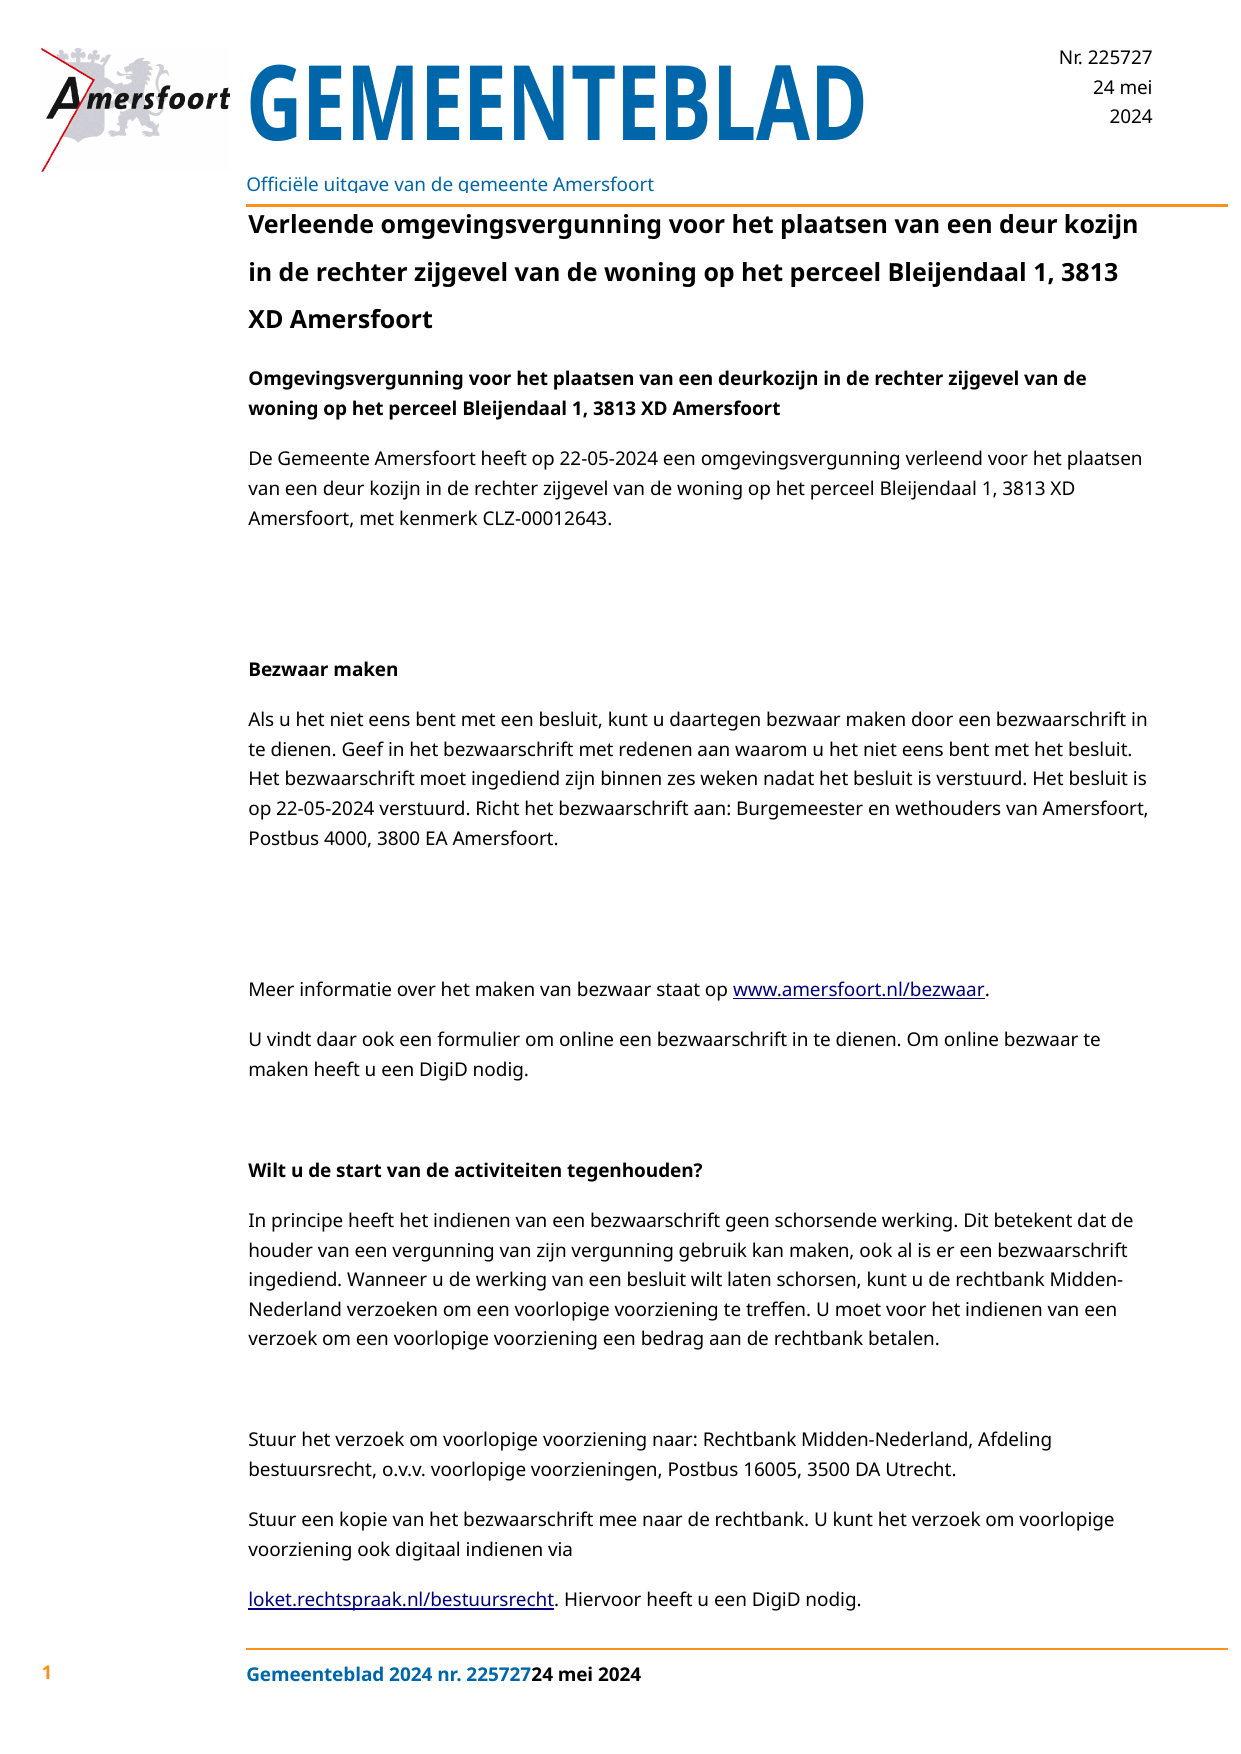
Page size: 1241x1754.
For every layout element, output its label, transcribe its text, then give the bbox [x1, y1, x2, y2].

text De Gemeente Amersfoort heeft op 22-05-2024 een omgevingsvergunning verleend voor het plaatsen van een deur kozijn in de rechter zijgevel van de woning op het perceel Bleijendaal 1, 3813 XD Amersfoort, met kenmerk CLZ-00012643. [248, 446, 1152, 530]
text Omgevingsvergunning voor het plaatsen van een deurkozijn in de rechter zijgevel van de woning op het perceel Bleijendaal 1, 3813 XD Amersfoort [248, 366, 1152, 421]
text Stuur een kopie van het bezwaarschrift mee naar de rechtbank. U kunt het verzoek om voorlopige voorziening ook digitaal indienen via [248, 1506, 1152, 1562]
text Meer informatie over het maken van bezwaar staat op www.amersfoort.nl/bezwaar. [248, 976, 1152, 1002]
text Bezwaar maken [248, 656, 1152, 682]
text U vindt daar ook een formulier om online een bezwaarschrift in te dienen. Om online bezwaar te maken heeft u een DigiD nodig. [248, 1026, 1152, 1082]
text Verleende omgevingsvergunning voor het plaatsen van een deur kozijn in de rechter zijgevel van de woning op het perceel Bleijendaal 1, 3813 XD Amersfoort [248, 207, 1152, 336]
text Als u het niet eens bent met een besluit, kunt u daartegen bezwaar maken door een bezwaarschrift in te dienen. Geef in het bezwaarschrift met redenen aan waarom u het niet eens bent met het besluit. Het bezwaarschrift moet ingediend zijn binnen zes weken nadat het besluit is verstuurd. Het besluit is op 22-05-2024 verstuurd. Richt het bezwaarschrift aan: Burgemeester en wethouders van Amersfoort, Postbus 4000, 3800 EA Amersfoort. [248, 706, 1152, 850]
text In principe heeft het indienen van een bezwaarschrift geen schorsende werking. Dit betekent dat de houder van een vergunning van zijn vergunning gebruik kan maken, ook al is er een bezwaarschrift ingediend. Wanneer u de werking van een besluit wilt laten schorsen, kunt u de rechtbank Midden-Nederland verzoeken om een voorlopige voorziening te treffen. U moet voor het indienen van een verzoek om een voorlopige voorziening een bedrag aan de rechtbank betalen. [248, 1207, 1152, 1351]
picture [41, 47, 231, 172]
text Stuur het verzoek om voorlopige voorziening naar: Rechtbank Midden-Nederland, Afdeling bestuursrecht, o.v.v. voorlopige voorzieningen, Postbus 16005, 3500 DA Utrecht. [248, 1426, 1152, 1482]
text Wilt u de start van de activiteiten tegenhouden? [248, 1157, 1152, 1182]
text loket.rechtspraak.nl/bestuursrecht. Hiervoor heeft u een DigiD nodig. [248, 1586, 1152, 1612]
